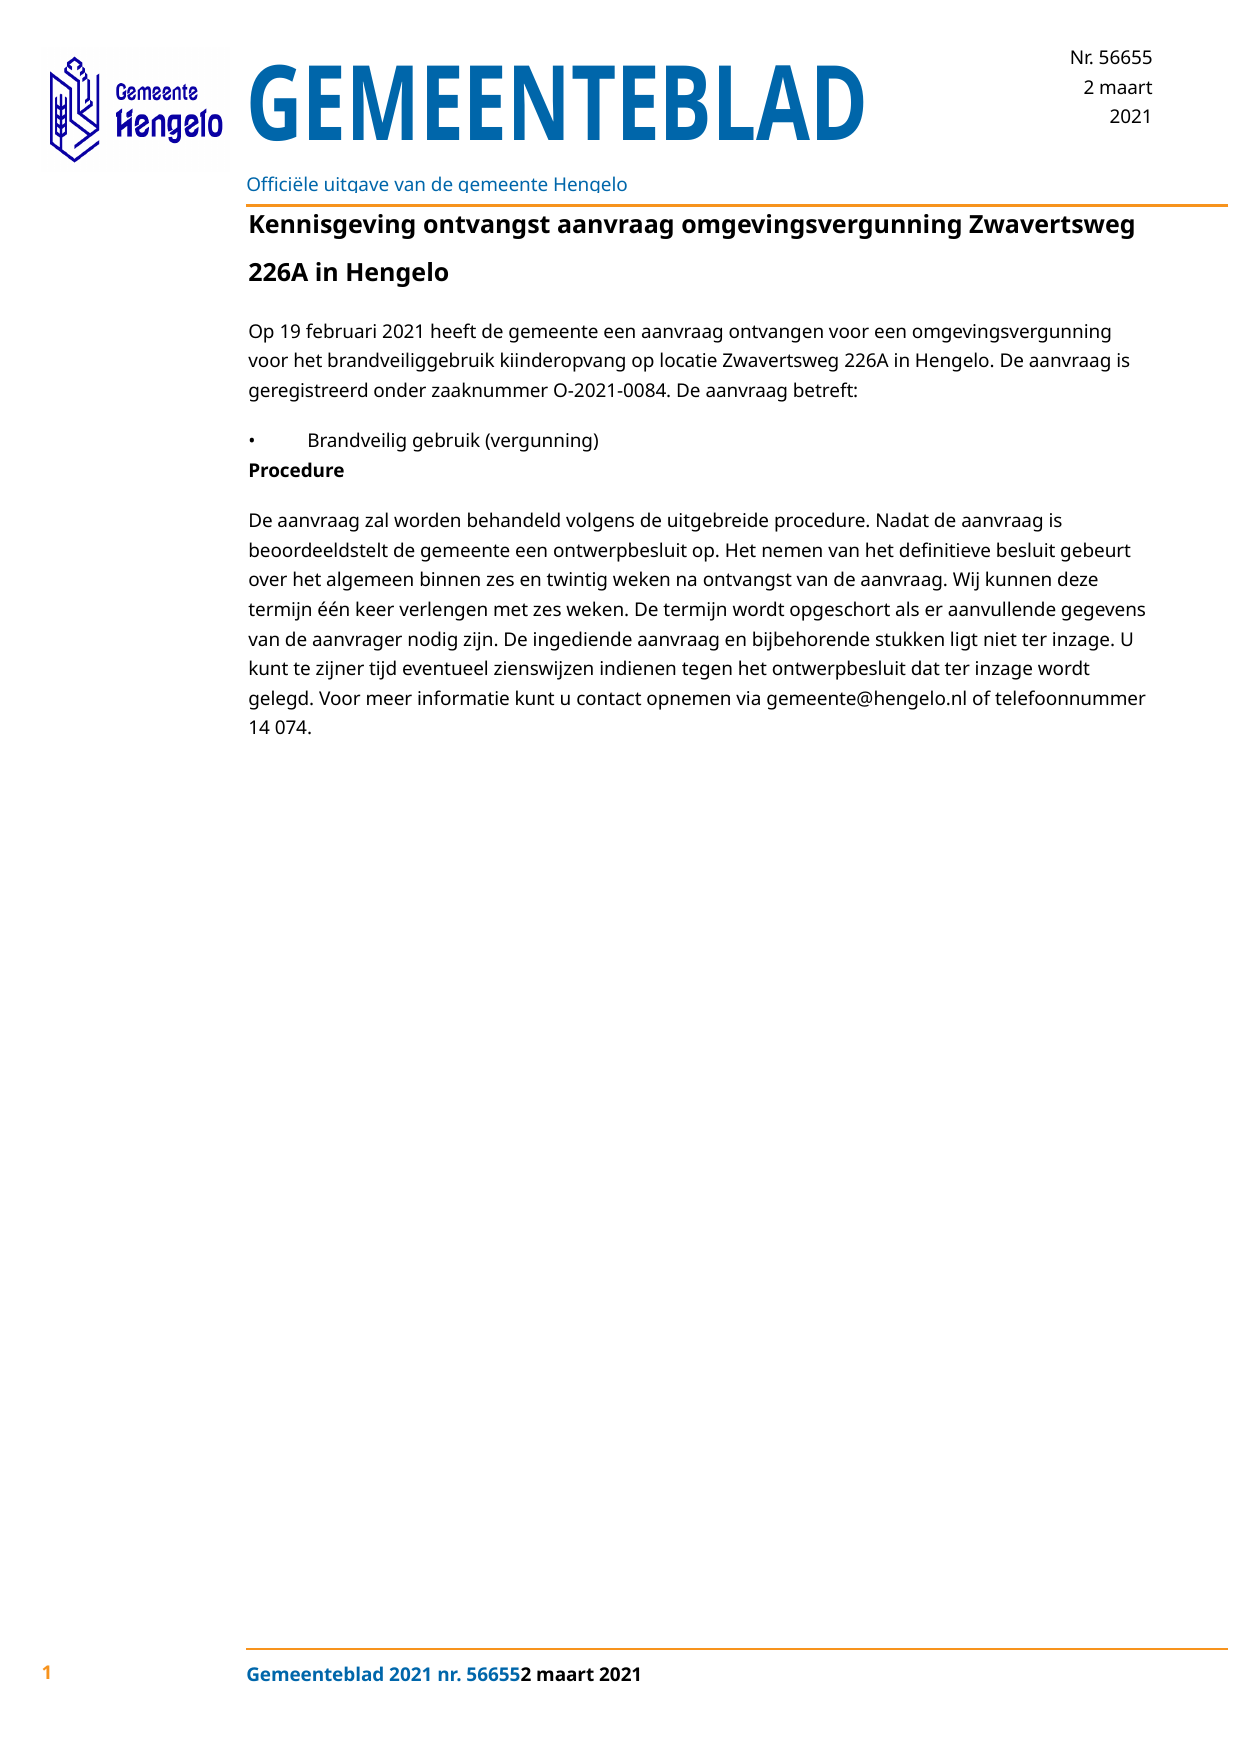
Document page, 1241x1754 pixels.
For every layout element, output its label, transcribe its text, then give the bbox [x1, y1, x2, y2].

text Op 19 februari 2021 heeft de gemeente een aanvraag ontvangen voor een omgevingsvergunning voor het brandveiliggebruik kiinderopvang op locatie Zwavertsweg 226A in Hengelo. De aanvraag is geregistreerd onder zaaknummer O-2021-0084. De aanvraag betreft: [248, 318, 1152, 403]
picture [41, 47, 231, 172]
text Procedure [248, 457, 1152, 483]
text Kennisgeving ontvangst aanvraag omgevingsvergunning Zwavertsweg 226A in Hengelo [248, 207, 1152, 288]
list Brandveilig gebruik (vergunning) [248, 427, 1152, 453]
text De aanvraag zal worden behandeld volgens de uitgebreide procedure. Nadat de aanvraag is beoordeeldstelt de gemeente een ontwerpbesluit op. Het nemen van het definitieve besluit gebeurt over het algemeen binnen zes en twintig weken na ontvangst van de aanvraag. Wij kunnen deze termijn één keer verlengen met zes weken. De termijn wordt opgeschort als er aanvullende gegevens van de aanvrager nodig zijn. De ingediende aanvraag en bijbehorende stukken ligt niet ter inzage. U kunt te zijner tijd eventueel zienswijzen indienen tegen het ontwerpbesluit dat ter inzage wordt gelegd. Voor meer informatie kunt u contact opnemen via gemeente@hengelo.nl of telefoonnummer 14 074. [248, 507, 1152, 740]
